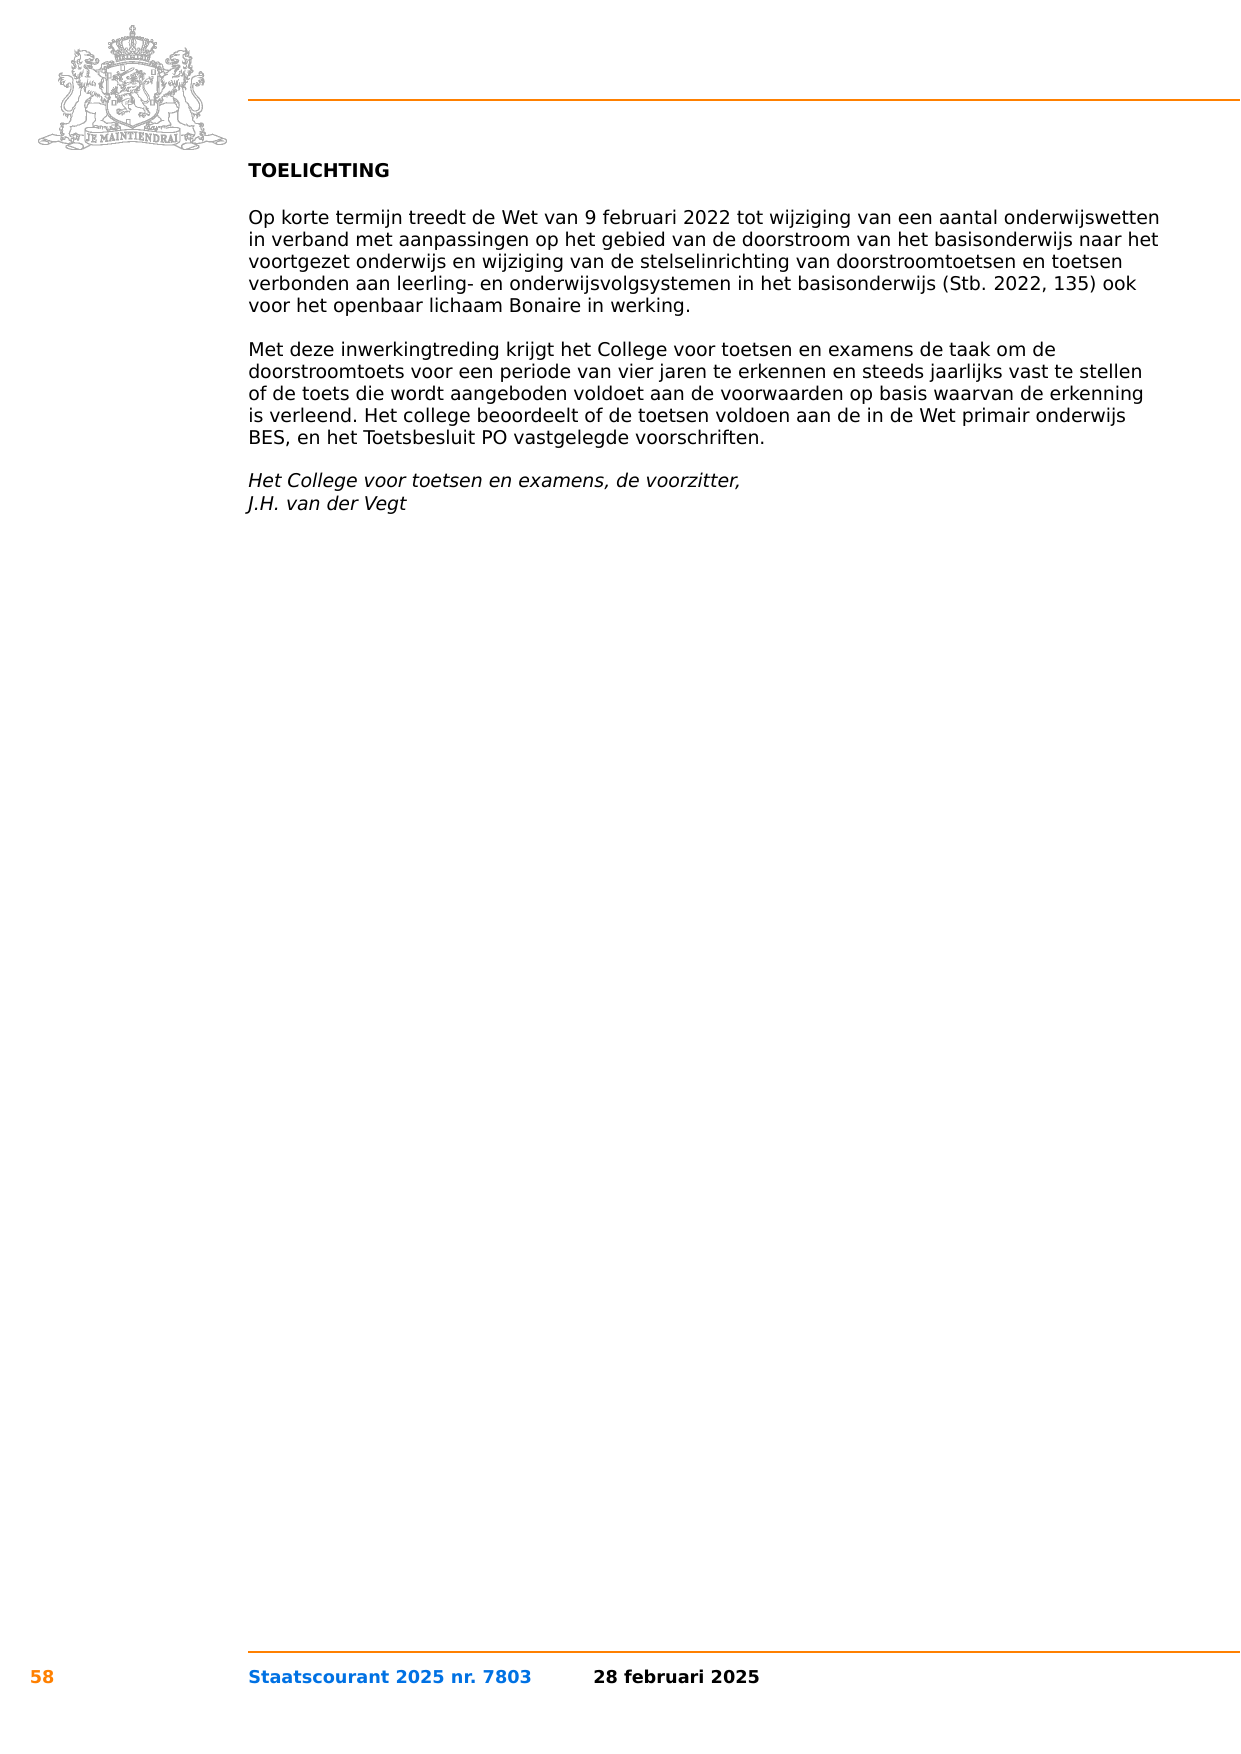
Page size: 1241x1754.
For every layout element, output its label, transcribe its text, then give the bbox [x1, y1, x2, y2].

text Het College voor toetsen en examens, de voorzitter, J.H. van der Vegt [248, 470, 1163, 514]
subtitle TOELICHTING [248, 160, 1163, 182]
text Op korte termijn treedt de Wet van 9 februari 2022 tot wijziging van een aantal onderwijswetten in verband met aanpassingen op het gebied van de doorstroom van het basisonderwijs naar het voortgezet onderwijs en wijziging van de stelselinrichting van doorstroomtoetsen en toetsen verbonden aan leerling- en onderwijsvolgsystemen in het basisonderwijs (Stb. 2022, 135) ook voor het openbaar lichaam Bonaire in werking. [248, 207, 1163, 317]
text Met deze inwerkingtreding krijgt het College voor toetsen en examens de taak om de doorstroomtoets voor een periode van vier jaren te erkennen en steeds jaarlijks vast te stellen of de toets die wordt aangeboden voldoet aan de voorwaarden op basis waarvan de erkenning is verleend. Het college beoordeelt of de toetsen voldoen aan de in de Wet primair onderwijs BES, en het Toetsbesluit PO vastgelegde voorschriften. [248, 339, 1163, 448]
picture [38, 25, 227, 150]
